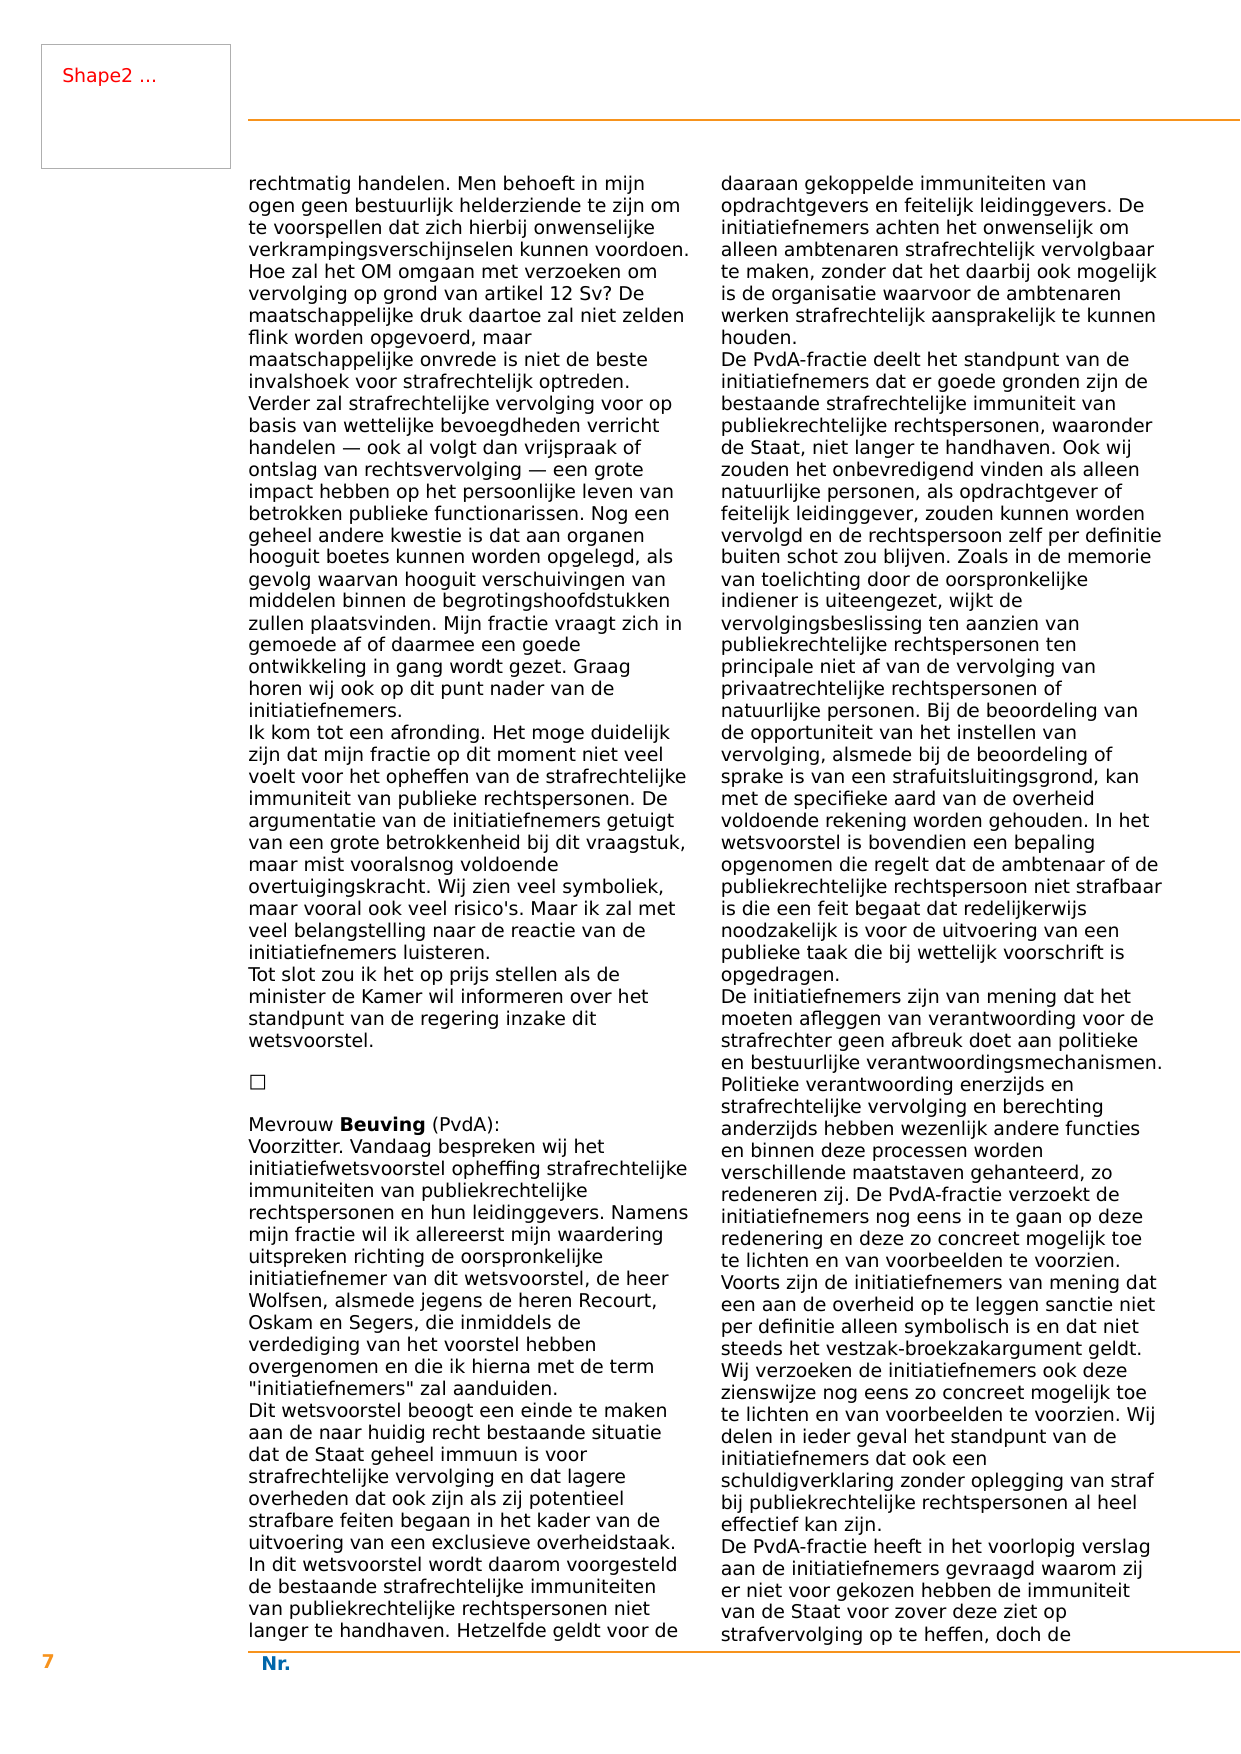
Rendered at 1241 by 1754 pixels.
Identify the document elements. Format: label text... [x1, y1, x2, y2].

text De PvdA-fractie heeft in het voorlopig verslag aan de initiatiefnemers gevraagd waarom zij er niet voor gekozen hebben de immuniteit van de Staat voor zover deze ziet op strafvervolging op te heffen, doch de [721, 1536, 1163, 1645]
text Mevrouw Beuving (PvdA): [248, 1114, 691, 1136]
text Voorzitter. Vandaag bespreken wij het initiatiefwetsvoorstel opheffing strafrechtelijke immuniteiten van publiekrechtelijke rechtspersonen en hun leidinggevers. Namens mijn fractie wil ik allereerst mijn waardering uitspreken richting de oorspronkelijke initiatiefnemer van dit wetsvoorstel, de heer Wolfsen, alsmede jegens de heren Recourt, Oskam en Segers, die inmiddels de verdediging van het voorstel hebben overgenomen en die ik hierna met de term "initiatiefnemers" zal aanduiden. [248, 1136, 691, 1400]
text rechtmatig handelen. Men behoeft in mijn ogen geen bestuurlijk helderziende te zijn om te voorspellen dat zich hierbij onwenselijke verkrampingsverschijnselen kunnen voordoen. Hoe zal het OM omgaan met verzoeken om vervolging op grond van artikel 12 Sv? De maatschappelijke druk daartoe zal niet zelden flink worden opgevoerd, maar maatschappelijke onvrede is niet de beste invalshoek voor strafrechtelijk optreden. Verder zal strafrechtelijke vervolging voor op basis van wettelijke bevoegdheden verricht handelen — ook al volgt dan vrijspraak of ontslag van rechtsvervolging — een grote impact hebben op het persoonlijke leven van betrokken publieke functionarissen. Nog een geheel andere kwestie is dat aan organen hooguit boetes kunnen worden opgelegd, als gevolg waarvan hooguit verschuivingen van middelen binnen de begrotingshoofdstukken zullen plaatsvinden. Mijn fractie vraagt zich in gemoede af of daarmee een goede ontwikkeling in gang wordt gezet. Graag horen wij ook op dit punt nader van de initiatiefnemers. [248, 173, 691, 722]
text Dit wetsvoorstel beoogt een einde te maken aan de naar huidig recht bestaande situatie dat de Staat geheel immuun is voor strafrechtelijke vervolging en dat lagere overheden dat ook zijn als zij potentieel strafbare feiten begaan in het kader van de uitvoering van een exclusieve overheidstaak. In dit wetsvoorstel wordt daarom voorgesteld de bestaande strafrechtelijke immuniteiten van publiekrechtelijke rechtspersonen niet langer te handhaven. Hetzelfde geldt voor de [248, 1400, 691, 1641]
text De PvdA-fractie deelt het standpunt van de initiatiefnemers dat er goede gronden zijn de bestaande strafrechtelijke immuniteit van publiekrechtelijke rechtspersonen, waaronder de Staat, niet langer te handhaven. Ook wij zouden het onbevredigend vinden als alleen natuurlijke personen, als opdrachtgever of feitelijk leidinggever, zouden kunnen worden vervolgd en de rechtspersoon zelf per definitie buiten schot zou blijven. Zoals in de memorie van toelichting door de oorspronkelijke indiener is uiteengezet, wijkt de vervolgingsbeslissing ten aanzien van publiekrechtelijke rechtspersonen ten principale niet af van de vervolging van privaatrechtelijke rechtspersonen of natuurlijke personen. Bij de beoordeling van de opportuniteit van het instellen van vervolging, alsmede bij de beoordeling of sprake is van een strafuitsluitingsgrond, kan met de specifieke aard van de overheid voldoende rekening worden gehouden. In het wetsvoorstel is bovendien een bepaling opgenomen die regelt dat de ambtenaar of de publiekrechtelijke rechtspersoon niet strafbaar is die een feit begaat dat redelijkerwijs noodzakelijk is voor de uitvoering van een publieke taak die bij wettelijk voorschrift is opgedragen. [721, 349, 1163, 986]
text Tot slot zou ik het op prijs stellen als de minister de Kamer wil informeren over het standpunt van de regering inzake dit wetsvoorstel. [248, 964, 691, 1052]
text ⬜ [248, 1072, 691, 1094]
text De initiatiefnemers zijn van mening dat het moeten afleggen van verantwoording voor de strafrechter geen afbreuk doet aan politieke en bestuurlijke verantwoordingsmechanismen. Politieke verantwoording enerzijds en strafrechtelijke vervolging en berechting anderzijds hebben wezenlijk andere functies en binnen deze processen worden verschillende maatstaven gehanteerd, zo redeneren zij. De PvdA-fractie verzoekt de initiatiefnemers nog eens in te gaan op deze redenering en deze zo concreet mogelijk toe te lichten en van voorbeelden te voorzien. Voorts zijn de initiatiefnemers van mening dat een aan de overheid op te leggen sanctie niet per definitie alleen symbolisch is en dat niet steeds het vestzak-broekzakargument geldt. Wij verzoeken de initiatiefnemers ook deze zienswijze nog eens zo concreet mogelijk toe te lichten en van voorbeelden te voorzien. Wij delen in ieder geval het standpunt van de initiatiefnemers dat ook een schuldigverklaring zonder oplegging van straf bij publiekrechtelijke rechtspersonen al heel effectief kan zijn. [721, 986, 1163, 1536]
text Ik kom tot een afronding. Het moge duidelijk zijn dat mijn fractie op dit moment niet veel voelt voor het opheffen van de strafrechtelijke immuniteit van publieke rechtspersonen. De argumentatie van de initiatiefnemers getuigt van een grote betrokkenheid bij dit vraagstuk, maar mist vooralsnog voldoende overtuigingskracht. Wij zien veel symboliek, maar vooral ook veel risico's. Maar ik zal met veel belangstelling naar de reactie van de initiatiefnemers luisteren. [248, 722, 691, 964]
text daaraan gekoppelde immuniteiten van opdrachtgevers en feitelijk leidinggevers. De initiatiefnemers achten het onwenselijk om alleen ambtenaren strafrechtelijk vervolgbaar te maken, zonder dat het daarbij ook mogelijk is de organisatie waarvoor de ambtenaren werken strafrechtelijk aansprakelijk te kunnen houden. [721, 173, 1163, 349]
